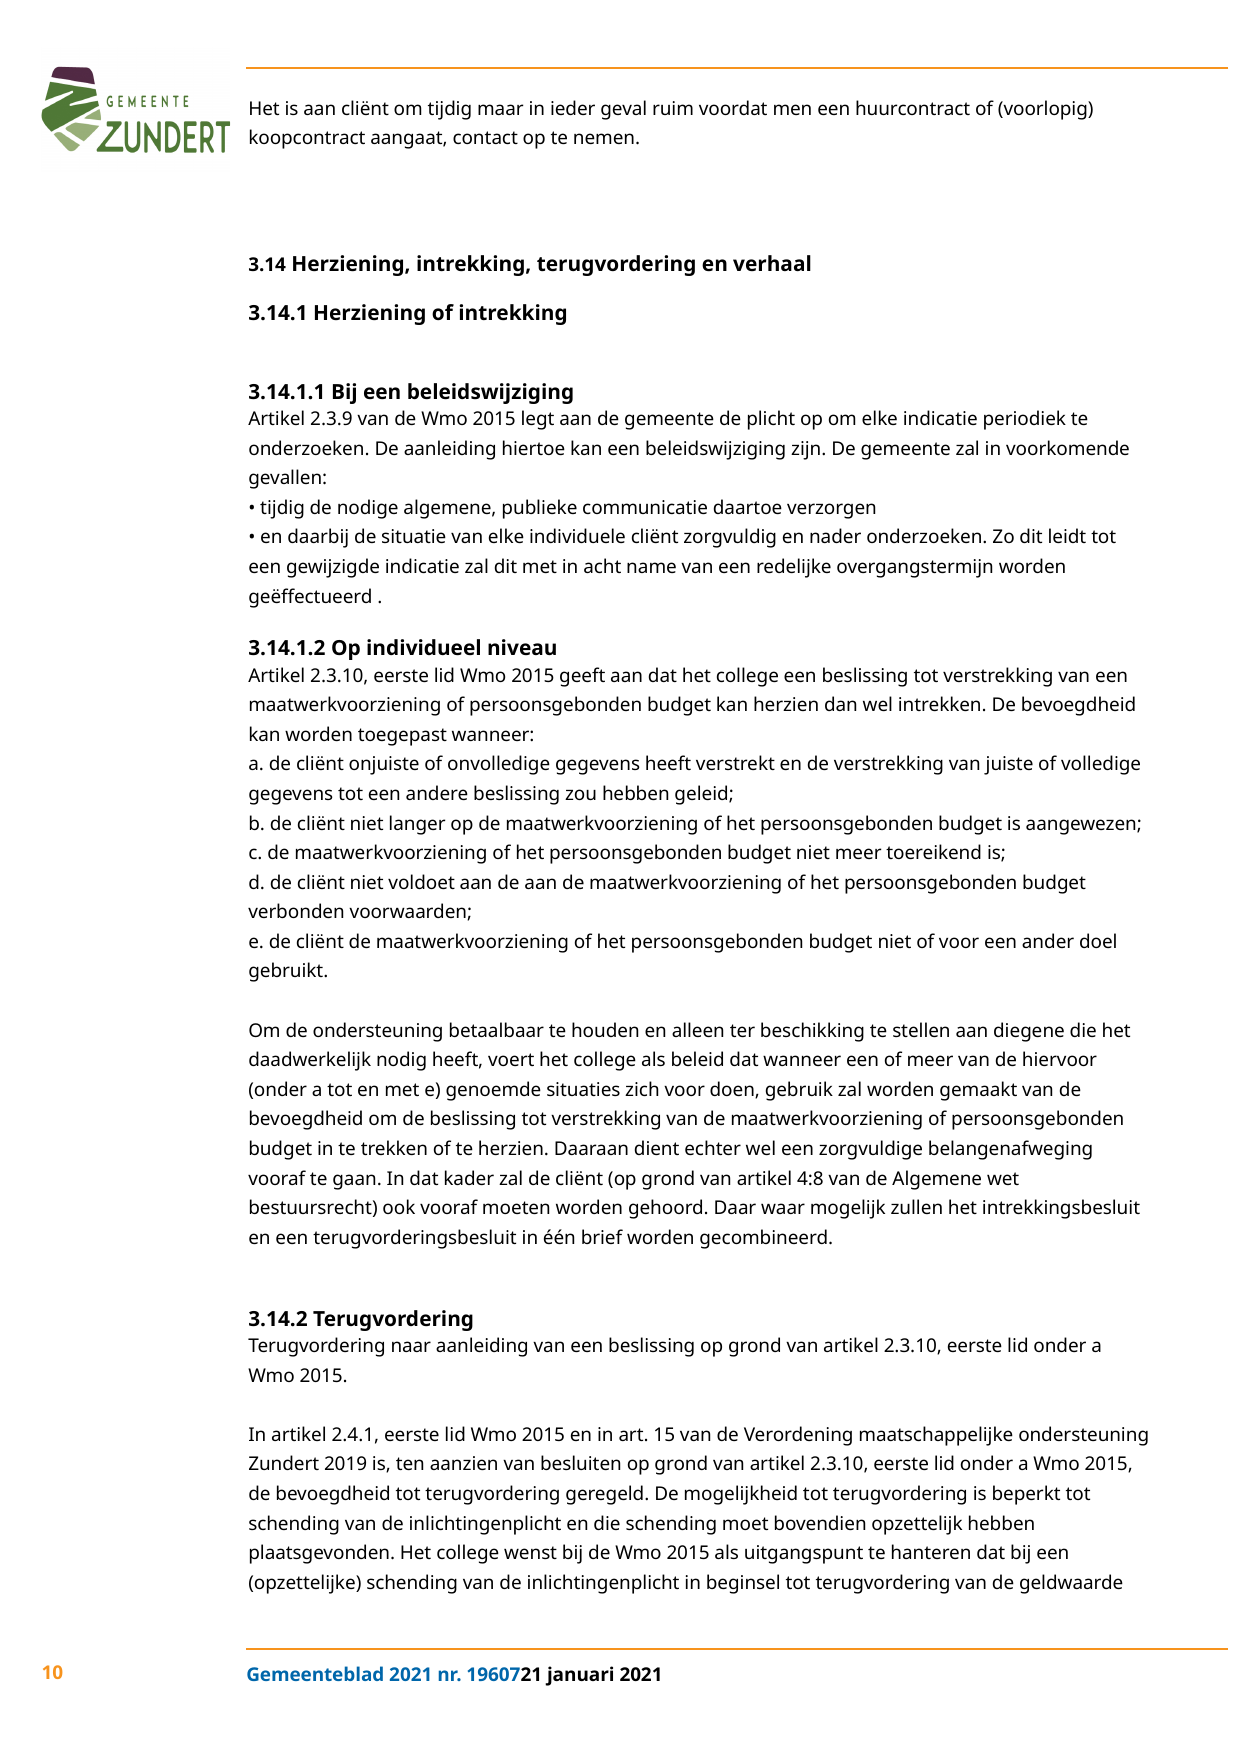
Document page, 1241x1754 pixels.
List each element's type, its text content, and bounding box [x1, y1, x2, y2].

text • en daarbij de situatie van elke individuele cliënt zorgvuldig en nader onderzoeken. Zo dit leidt tot een gewijzigde indicatie zal dit met in acht name van een redelijke overgangstermijn worden geëffectueerd . [248, 524, 1152, 609]
text 3.14.1.1 Bij een beleidswijziging [248, 377, 1152, 405]
text Terugvordering naar aanleiding van een beslissing op grond van artikel 2.3.10, eerste lid onder a Wmo 2015. [248, 1332, 1152, 1388]
text c. de maatwerkvoorziening of het persoonsgebonden budget niet meer toereikend is; [248, 839, 1152, 865]
text b. de cliënt niet langer op de maatwerkvoorziening of het persoonsgebonden budget is aangewezen; [248, 810, 1152, 835]
text e. de cliënt de maatwerkvoorziening of het persoonsgebonden budget niet of voor een ander doel gebruikt. [248, 928, 1152, 983]
text 3.14.2 Terugvordering [248, 1304, 1152, 1332]
text a. de cliënt onjuiste of onvolledige gegevens heeft verstrekt en de verstrekking van juiste of volledige gegevens tot een andere beslissing zou hebben geleid; [248, 751, 1152, 806]
text Artikel 2.3.10, eerste lid Wmo 2015 geeft aan dat het college een beslissing tot verstrekking van een maatwerkvoorziening of persoonsgebonden budget kan herzien dan wel intrekken. De bevoegdheid kan worden toegepast wanneer: [248, 662, 1152, 747]
text In artikel 2.4.1, eerste lid Wmo 2015 en in art. 15 van de Verordening maatschappelijke ondersteuning Zundert 2019 is, ten aanzien van besluiten op grond van artikel 2.3.10, eerste lid onder a Wmo 2015, de bevoegdheid tot terugvordering geregeld. De mogelijkheid tot terugvordering is beperkt tot schending van de inlichtingenplicht en die schending moet bovendien opzettelijk hebben plaatsgevonden. Het college wenst bij de Wmo 2015 als uitgangspunt te hanteren dat bij een (opzettelijke) schending van de inlichtingenplicht in beginsel tot terugvordering van de geldwaarde [248, 1421, 1152, 1595]
text Om de ondersteuning betaalbaar te houden en alleen ter beschikking te stellen aan diegene die het daadwerkelijk nodig heeft, voert het college als beleid dat wanneer een of meer van de hiervoor (onder a tot en met e) genoemde situaties zich voor doen, gebruik zal worden gemaakt van de bevoegdheid om de beslissing tot verstrekking van de maatwerkvoorziening of persoonsgebonden budget in te trekken of te herzien. Daaraan dient echter wel een zorgvuldige belangenafweging vooraf te gaan. In dat kader zal de cliënt (op grond van artikel 4:8 van de Algemene wet bestuursrecht) ook vooraf moeten worden gehoord. Daar waar mogelijk zullen het intrekkingsbesluit en een terugvorderingsbesluit in één brief worden gecombineerd. [248, 1017, 1152, 1249]
text Artikel 2.3.9 van de Wmo 2015 legt aan de gemeente de plicht op om elke indicatie periodiek te onderzoeken. De aanleiding hiertoe kan een beleidswijziging zijn. De gemeente zal in voorkomende gevallen: [248, 405, 1152, 490]
text Het is aan cliënt om tijdig maar in ieder geval ruim voordat men een huurcontract of (voorlopig) koopcontract aangaat, contact op te nemen. [248, 95, 1152, 150]
text 3.14.1.2 Op individueel niveau [248, 633, 1152, 662]
text 3.14.1 Herziening of intrekking [248, 298, 1152, 327]
text 3.14 Herziening, intrekking, terugvordering en verhaal [248, 249, 1152, 277]
text • tijdig de nodige algemene, publieke communicatie daartoe verzorgen [248, 494, 1152, 520]
text d. de cliënt niet voldoet aan de aan de maatwerkvoorziening of het persoonsgebonden budget verbonden voorwaarden; [248, 869, 1152, 924]
picture [41, 47, 231, 172]
